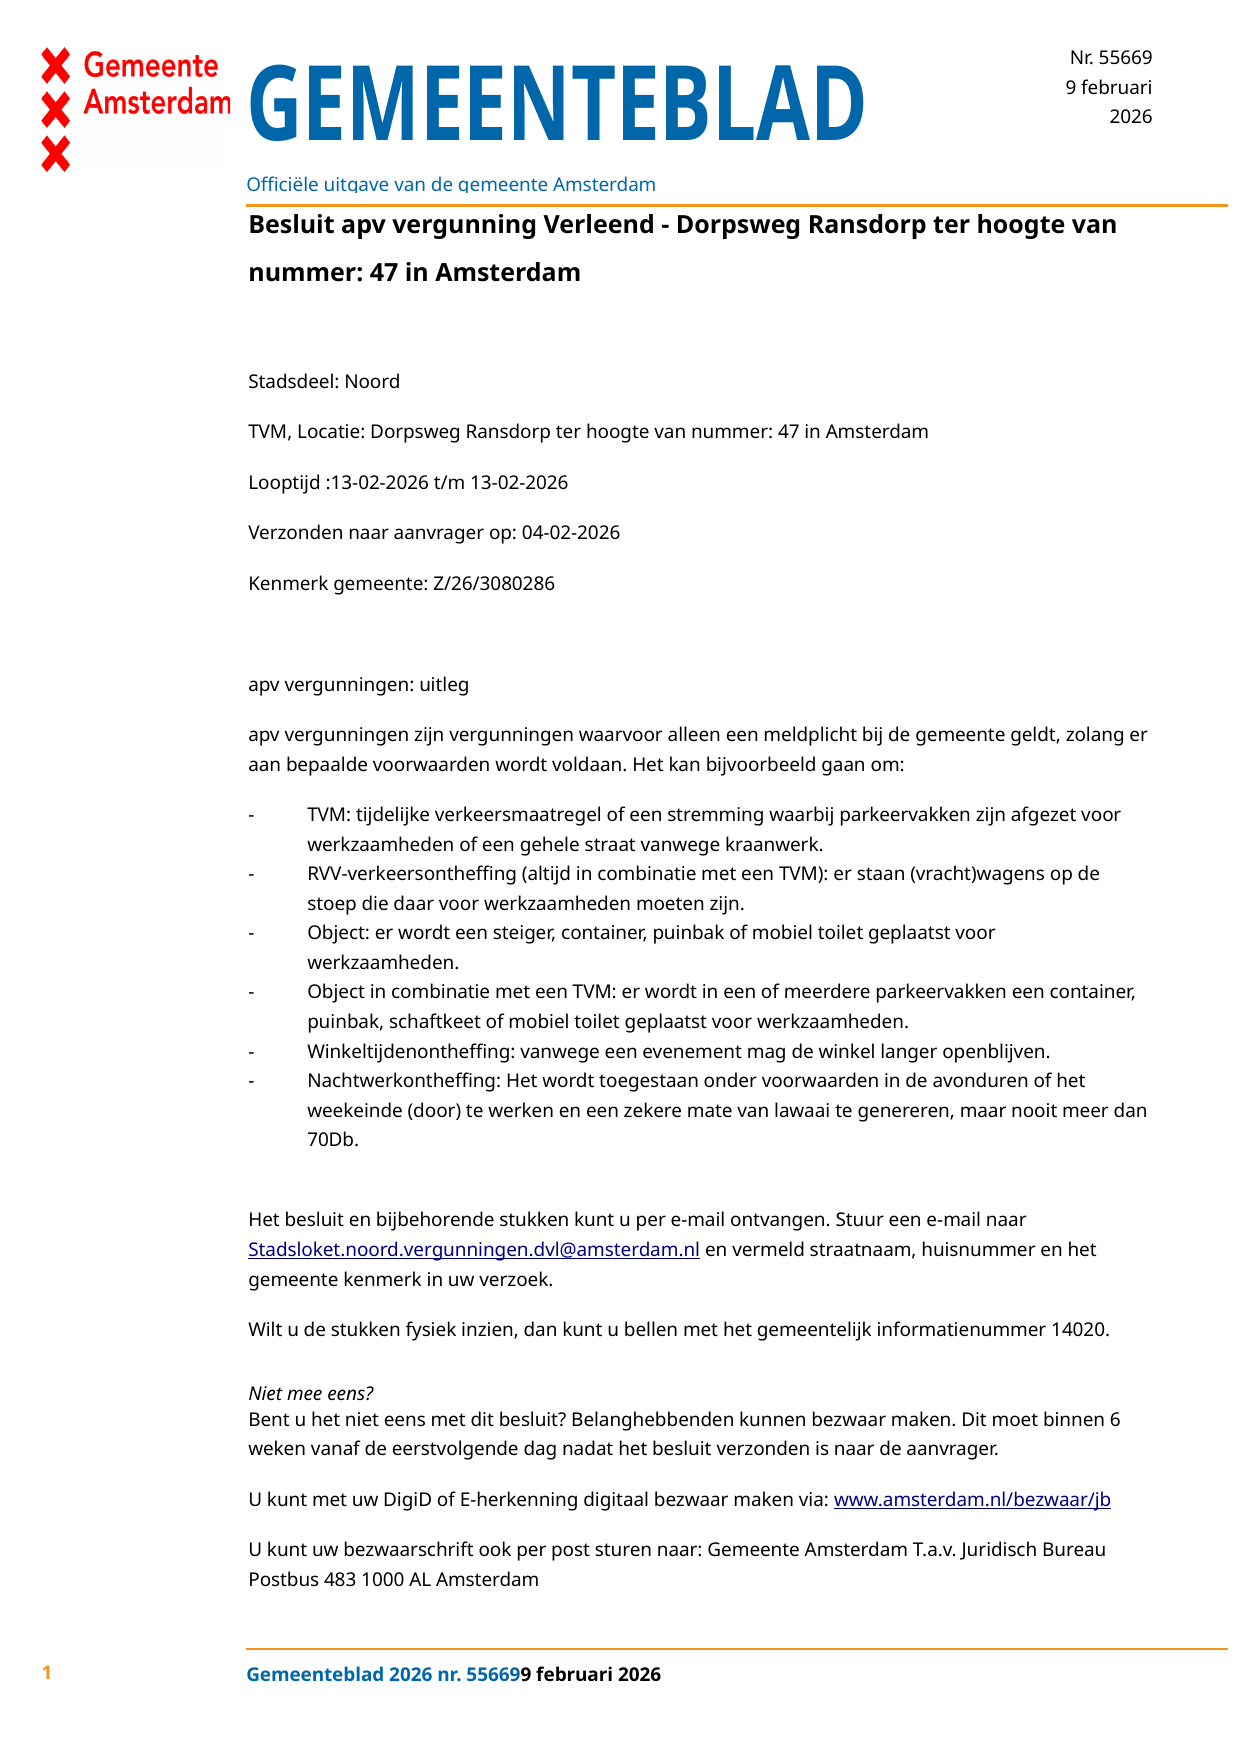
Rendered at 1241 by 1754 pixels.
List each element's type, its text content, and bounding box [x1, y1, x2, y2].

text Verzonden naar aanvrager op: 04-02-2026 [248, 519, 1152, 545]
text Besluit apv vergunning Verleend - Dorpsweg Ransdorp ter hoogte van nummer: 47 in Amsterdam [248, 207, 1152, 288]
text TVM, Locatie: Dorpsweg Ransdorp ter hoogte van nummer: 47 in Amsterdam [248, 419, 1152, 444]
list RVV-verkeersontheffing (altijd in combinatie met een TVM): er staan (vracht)wagens op de stoep die daar voor werkzaamheden moeten zijn. [248, 860, 1152, 916]
text Kenmerk gemeente: Z/26/3080286 [248, 570, 1152, 596]
text Stadsdeel: Noord [248, 368, 1152, 394]
text Looptijd :13-02-2026 t/m 13-02-2026 [248, 469, 1152, 495]
list Object in combinatie met een TVM: er wordt in een of meerdere parkeervakken een container, puinbak, schaftkeet of mobiel toilet geplaatst voor werkzaamheden. [248, 979, 1152, 1034]
text apv vergunningen zijn vergunningen waarvoor alleen een meldplicht bij de gemeente geldt, zolang er aan bepaalde voorwaarden wordt voldaan. Het kan bijvoorbeeld gaan om: [248, 721, 1152, 777]
text U kunt met uw DigiD of E-herkenning digitaal bezwaar maken via: www.amsterdam.nl/bezwaar/jb [248, 1486, 1152, 1512]
picture [41, 47, 231, 172]
text apv vergunningen: uitleg [248, 671, 1152, 697]
text Niet mee eens? [248, 1380, 1152, 1406]
list Winkeltijdenontheffing: vanwege een evenement mag de winkel langer openblijven. [248, 1038, 1152, 1064]
list Object: er wordt een steiger, container, puinbak of mobiel toilet geplaatst voor werkzaamheden. [248, 919, 1152, 975]
list Nachtwerkontheffing: Het wordt toegestaan onder voorwaarden in de avonduren of het weekeinde (door) te werken en een zekere mate van lawaai te genereren, maar nooit meer dan 70Db. [248, 1067, 1152, 1152]
text Bent u het niet eens met dit besluit? Belanghebbenden kunnen bezwaar maken. Dit moet binnen 6 weken vanaf de eerstvolgende dag nadat het besluit verzonden is naar de aanvrager. [248, 1406, 1152, 1461]
text Het besluit en bijbehorende stukken kunt u per e-mail ontvangen. Stuur een e-mail naar Stadsloket.noord.vergunningen.dvl@amsterdam.nl en vermeld straatnaam, huisnummer en het gemeente kenmerk in uw verzoek. [248, 1207, 1152, 1292]
text Wilt u de stukken fysiek inzien, dan kunt u bellen met het gemeentelijk informatienummer 14020. [248, 1316, 1152, 1342]
list TVM: tijdelijke verkeersmaatregel of een stremming waarbij parkeervakken zijn afgezet voor werkzaamheden of een gehele straat vanwege kraanwerk. [248, 801, 1152, 857]
text U kunt uw bezwaarschrift ook per post sturen naar: Gemeente Amsterdam T.a.v. Juridisch Bureau Postbus 483 1000 AL Amsterdam [248, 1536, 1152, 1592]
